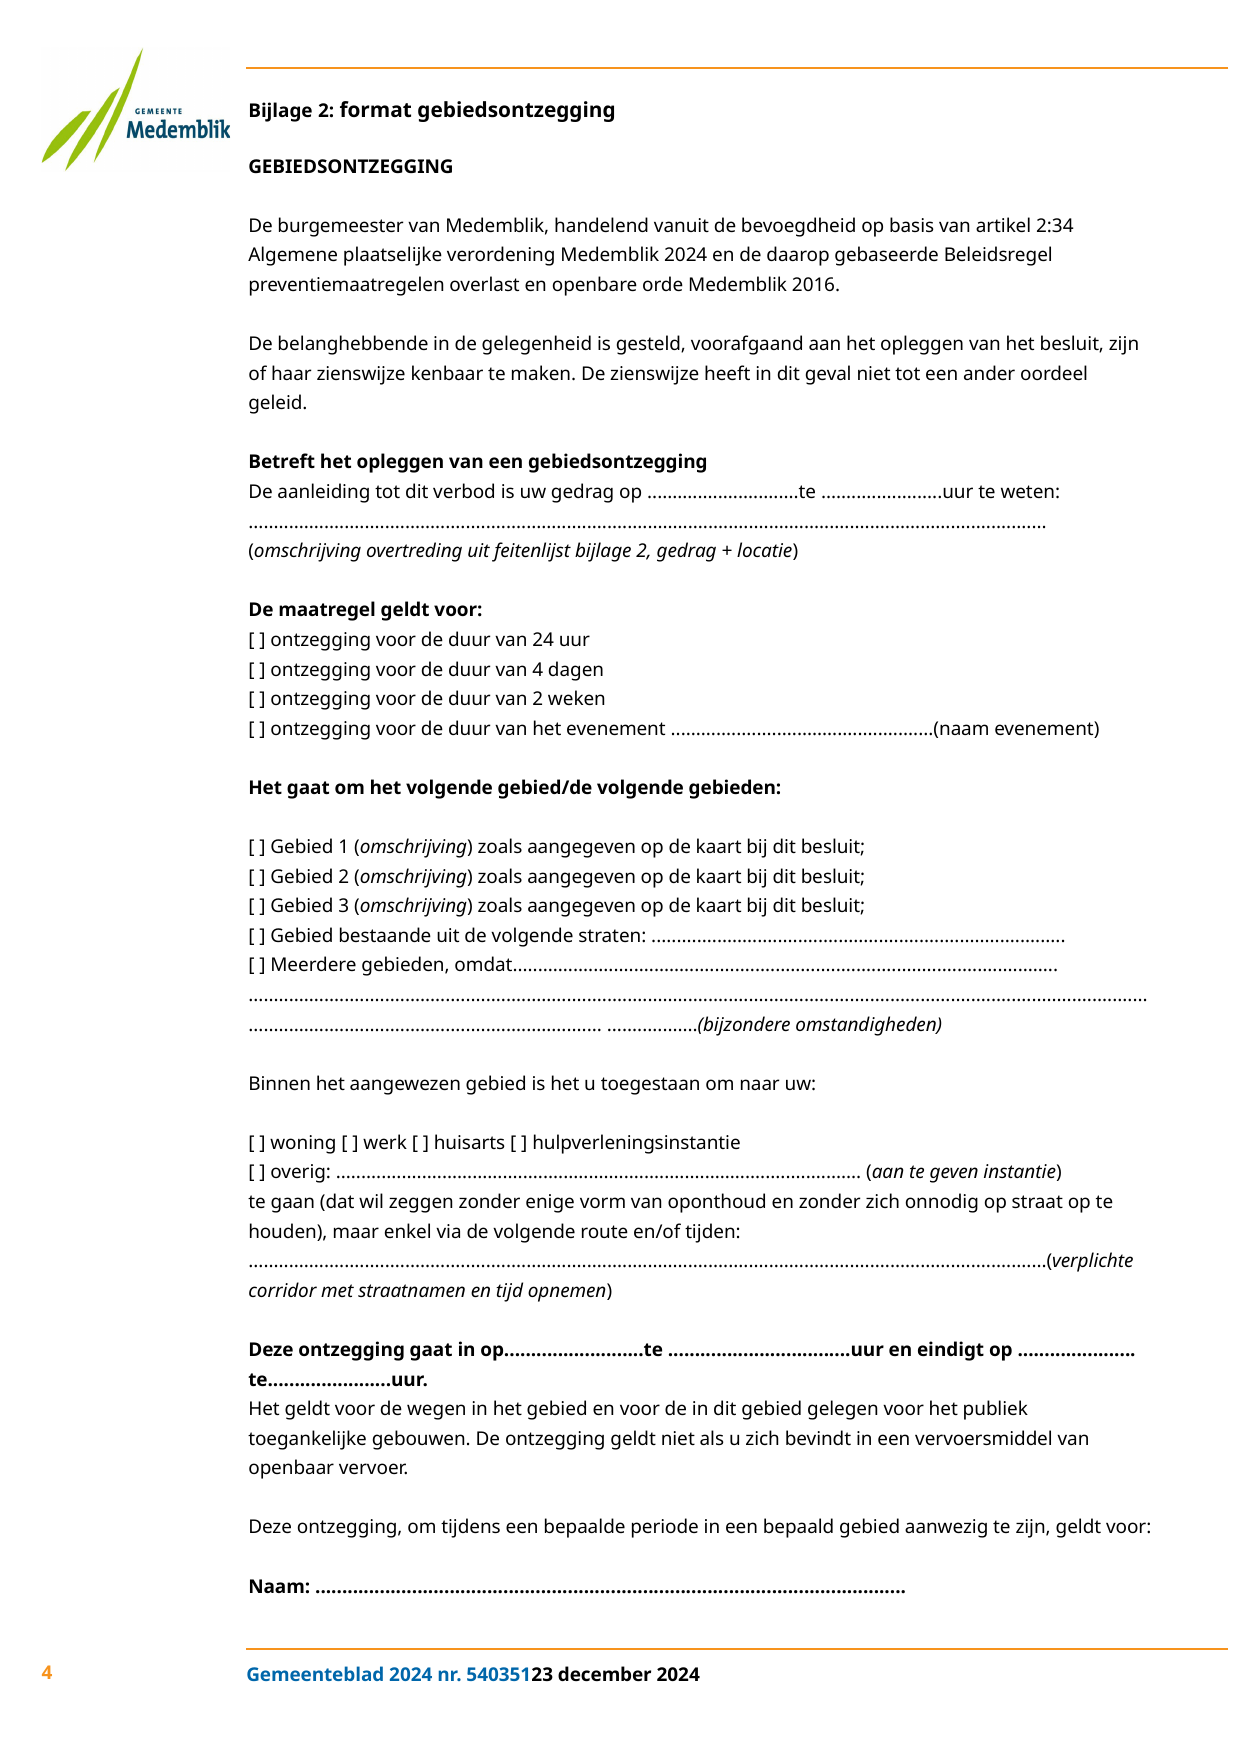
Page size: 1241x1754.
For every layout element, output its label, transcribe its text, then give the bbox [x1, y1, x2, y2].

text [ ] Meerdere gebieden, omdat............................................................................................................ [248, 952, 1152, 977]
text De aanleiding tot dit verbod is uw gedrag op ..............................te ........................uur te weten: [248, 478, 1152, 504]
text De maatregel geldt voor: [248, 597, 1152, 622]
text [ ] Gebied 2 (omschrijving) zoals aangegeven op de kaart bij dit besluit; [248, 863, 1152, 889]
text [ ] ontzegging voor de duur van het evenement ....................................................(naam evenement) [248, 715, 1152, 741]
text te gaan (dat wil zeggen zonder enige vorm van oponthoud en zonder zich onnodig op straat op te houden), maar enkel via de volgende route en/of tijden: [248, 1188, 1152, 1244]
text GEBIEDSONTZEGGING [248, 153, 1152, 179]
text [ ] overig: ........................................................................................................ (aan te geven instantie) [248, 1159, 1152, 1184]
text De belanghebbende in de gelegenheid is gesteld, voorafgaand aan het opleggen van het besluit, zijn of haar zienswijze kenbaar te maken. De zienswijze heeft in dit geval niet tot een ander oordeel geleid. [248, 330, 1152, 415]
text ........................................................................................................................................................................................................................................................ ..................(bijzondere omstandigheden) [248, 981, 1152, 1037]
text Binnen het aangewezen gebied is het u toegestaan om naar uw: [248, 1070, 1152, 1096]
text [ ] Gebied bestaande uit de volgende straten: .................................................................................. [248, 922, 1152, 948]
text Het geldt voor de wegen in het gebied en voor de in dit gebied gelegen voor het publiek toegankelijke gebouwen. De ontzegging geldt niet als u zich bevindt in een vervoersmiddel van openbaar vervoer. [248, 1395, 1152, 1480]
text Deze ontzegging, om tijdens een bepaalde periode in een bepaald gebied aanwezig te zijn, geldt voor: [248, 1514, 1152, 1539]
text Betreft het opleggen van een gebiedsontzegging [248, 449, 1152, 474]
text Deze ontzegging gaat in op..........................te ..................................uur en eindigt op ...................... te.......................uur. [248, 1336, 1152, 1392]
text [ ] Gebied 3 (omschrijving) zoals aangegeven op de kaart bij dit besluit; [248, 892, 1152, 918]
text [ ] woning [ ] werk [ ] huisarts [ ] hulpverleningsinstantie [248, 1129, 1152, 1155]
text ..............................................................................................................................................................(omschrijving overtreding uit feitenlijst bijlage 2, gedrag + locatie) [248, 508, 1152, 563]
text De burgemeester van Medemblik, handelend vanuit de bevoegdheid op basis van artikel 2:34 Algemene plaatselijke verordening Medemblik 2024 en de daarop gebaseerde Beleidsregel preventiemaatregelen overlast en openbare orde Medemblik 2016. [248, 212, 1152, 297]
text [ ] Gebied 1 (omschrijving) zoals aangegeven op de kaart bij dit besluit; [248, 833, 1152, 859]
text Bijlage 2: format gebiedsontzegging [248, 95, 1152, 123]
text [ ] ontzegging voor de duur van 2 weken [248, 685, 1152, 711]
text Het gaat om het volgende gebied/de volgende gebieden: [248, 774, 1152, 800]
text ..............................................................................................................................................................(verplichte corridor met straatnamen en tijd opnemen) [248, 1247, 1152, 1303]
picture [41, 47, 231, 172]
text [ ] ontzegging voor de duur van 4 dagen [248, 656, 1152, 682]
text Naam: .............................................................................................................. [248, 1573, 1152, 1599]
text [ ] ontzegging voor de duur van 24 uur [248, 626, 1152, 652]
